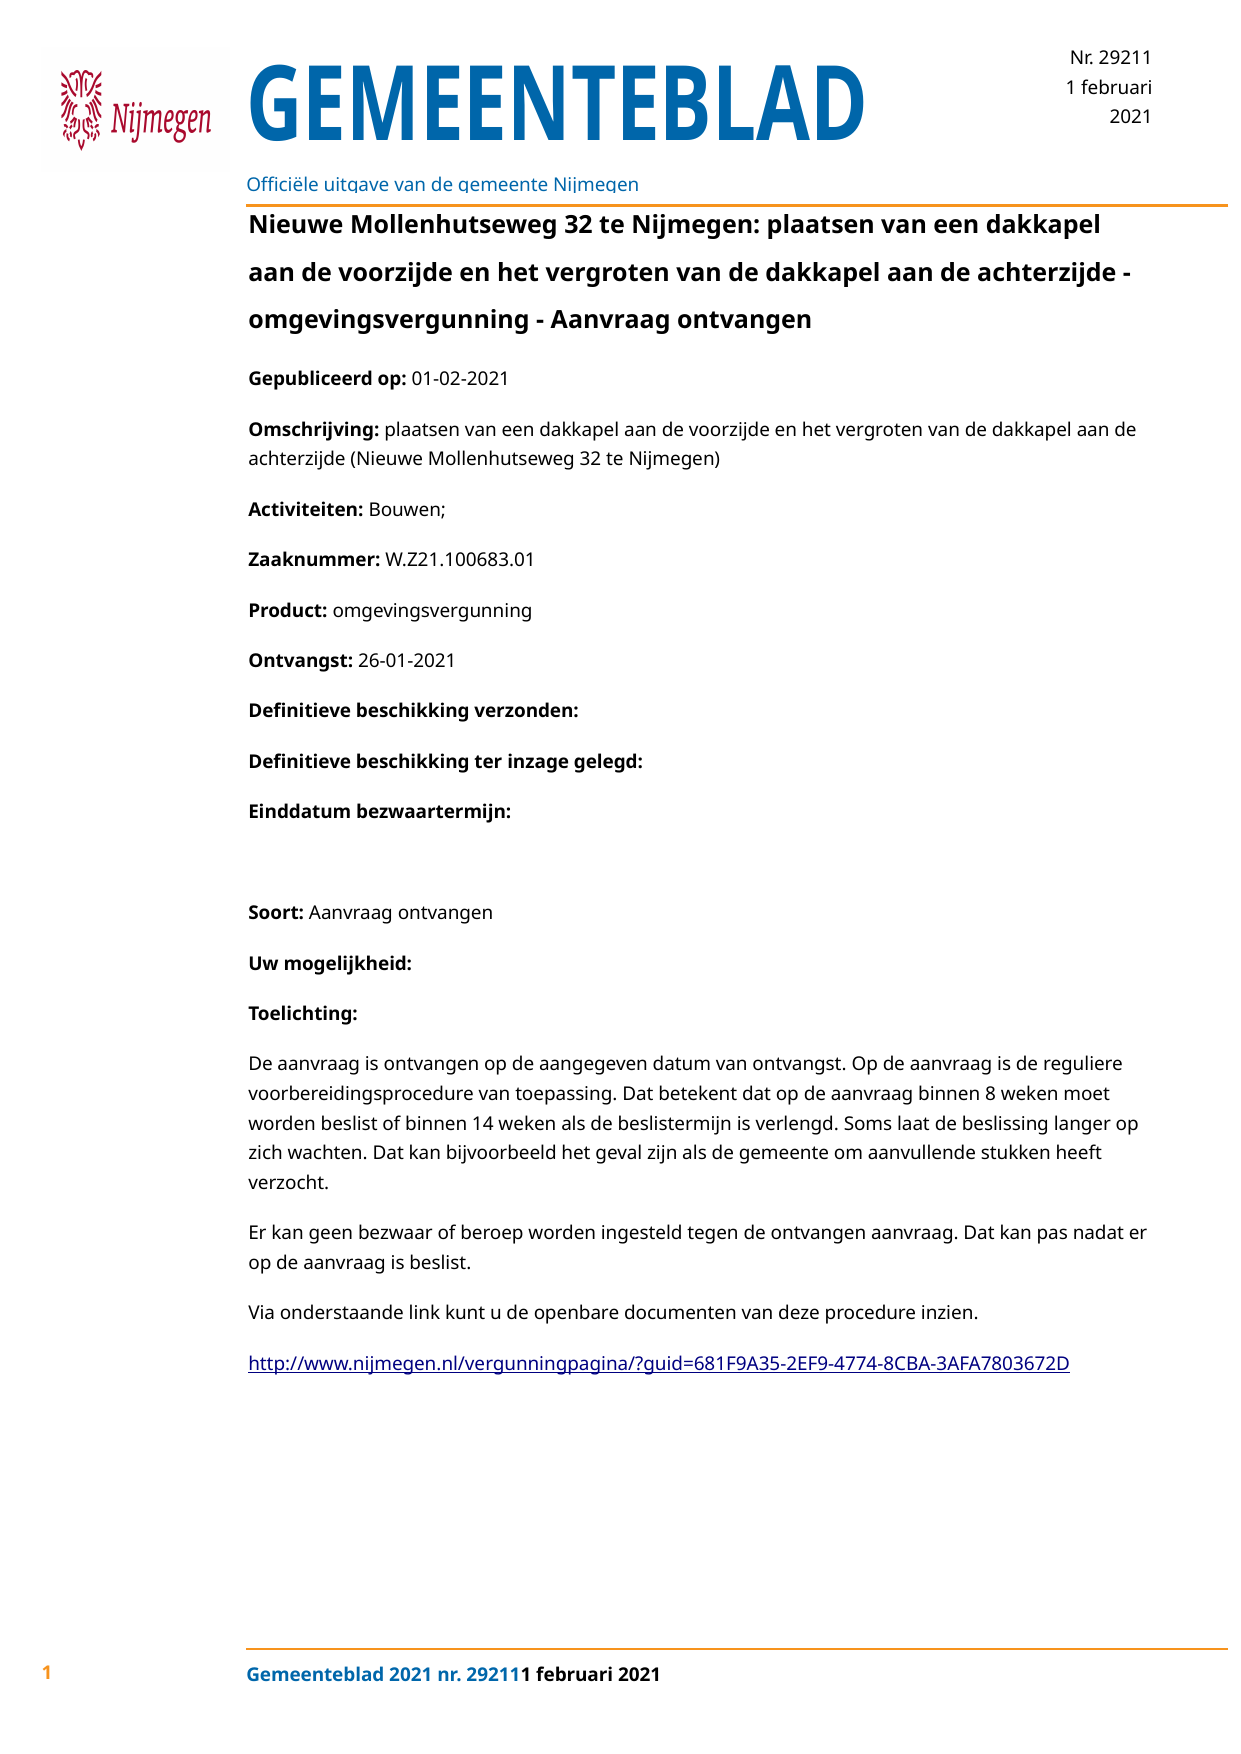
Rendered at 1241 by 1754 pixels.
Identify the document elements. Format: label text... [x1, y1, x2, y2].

text Nieuwe Mollenhutseweg 32 te Nijmegen: plaatsen van een dakkapel aan de voorzijde en het vergroten van de dakkapel aan de achterzijde - omgevingsvergunning - Aanvraag ontvangen [248, 207, 1152, 336]
text Ontvangst: 26-01-2021 [248, 647, 1152, 673]
text Einddatum bezwaartermijn: [248, 798, 1152, 824]
text Gepubliceerd op: 01-02-2021 [248, 366, 1152, 391]
text Zaaknummer: W.Z21.100683.01 [248, 546, 1152, 572]
text Omschrijving: plaatsen van een dakkapel aan de voorzijde en het vergroten van de dakkapel aan de achterzijde (Nieuwe Mollenhutseweg 32 te Nijmegen) [248, 416, 1152, 471]
text Er kan geen bezwaar of beroep worden ingesteld tegen de ontvangen aanvraag. Dat kan pas nadat er op de aanvraag is beslist. [248, 1219, 1152, 1274]
text Toelichting: [248, 1000, 1152, 1026]
text Uw mogelijkheid: [248, 950, 1152, 975]
text Soort: Aanvraag ontvangen [248, 899, 1152, 925]
text Activiteiten: Bouwen; [248, 496, 1152, 522]
text Definitieve beschikking verzonden: [248, 698, 1152, 723]
text Via onderstaande link kunt u de openbare documenten van deze procedure inzien. [248, 1299, 1152, 1325]
text De aanvraag is ontvangen op de aangegeven datum van ontvangst. Op de aanvraag is de reguliere voorbereidingsprocedure van toepassing. Dat betekent dat op de aanvraag binnen 8 weken moet worden beslist of binnen 14 weken als de beslistermijn is verlengd. Soms laat de beslissing langer op zich wachten. Dat kan bijvoorbeeld het geval zijn als de gemeente om aanvullende stukken heeft verzocht. [248, 1051, 1152, 1194]
text http://www.nijmegen.nl/vergunningpagina/?guid=681F9A35-2EF9-4774-8CBA-3AFA7803672D [248, 1350, 1152, 1375]
picture [41, 47, 231, 172]
text Product: omgevingsvergunning [248, 597, 1152, 622]
text Definitieve beschikking ter inzage gelegd: [248, 748, 1152, 774]
